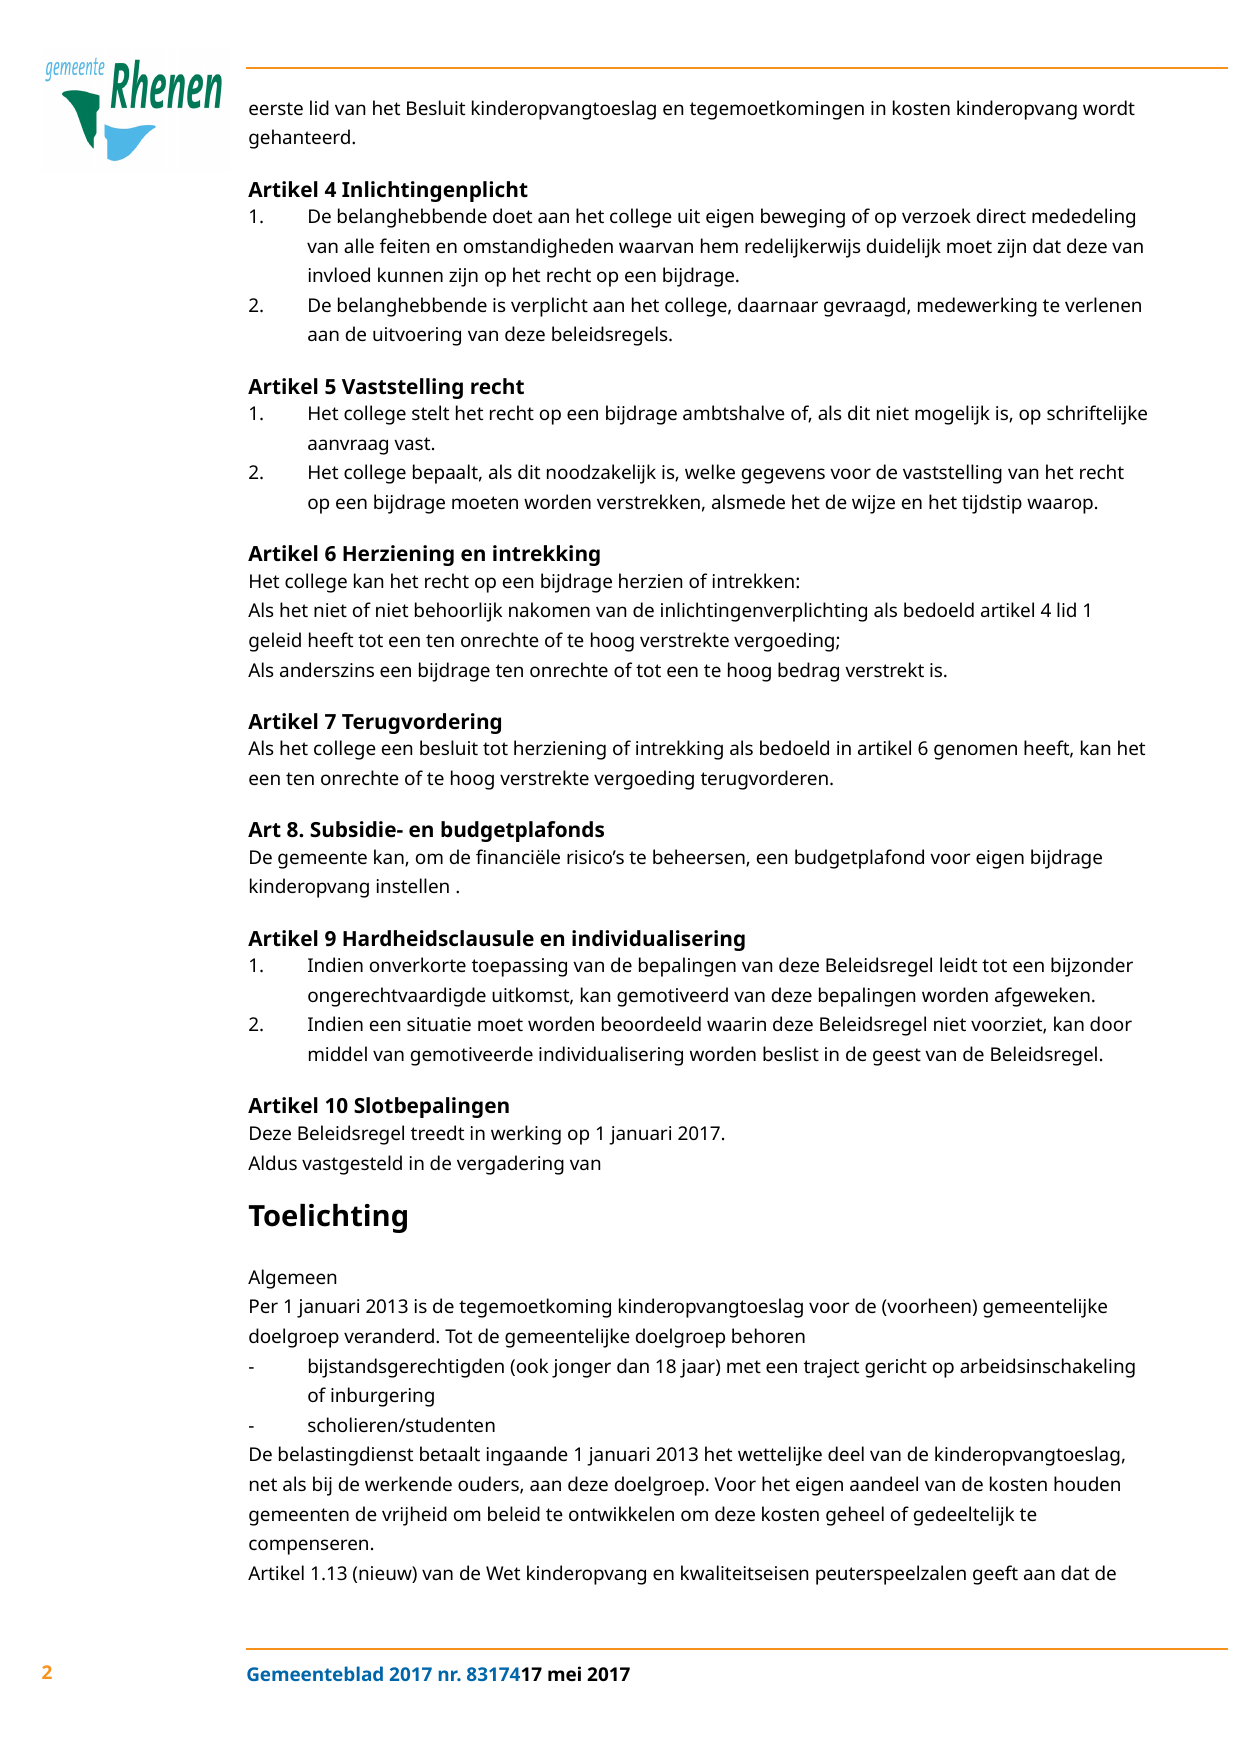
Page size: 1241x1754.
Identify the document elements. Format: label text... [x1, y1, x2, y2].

list De belanghebbende is verplicht aan het college, daarnaar gevraagd, medewerking te verlenen aan de uitvoering van deze beleidsregels. [248, 292, 1152, 347]
list scholieren/studenten [248, 1412, 1152, 1438]
text Aldus vastgesteld in de vergadering van [248, 1150, 1152, 1175]
list bijstandsgerechtigden (ook jonger dan 18 jaar) met een traject gericht op arbeidsinschakeling of inburgering [248, 1353, 1152, 1408]
text Als het niet of niet behoorlijk nakomen van de inlichtingenverplichting als bedoeld artikel 4 lid 1 geleid heeft tot een ten onrechte of te hoog verstrekte vergoeding; [248, 598, 1152, 653]
text Art 8. Subsidie- en budgetplafonds [248, 816, 1152, 844]
text Artikel 1.13 (nieuw) van de Wet kinderopvang en kwaliteitseisen peuterspeelzalen geeft aan dat de [248, 1560, 1152, 1586]
list Het college stelt het recht op een bijdrage ambtshalve of, als dit niet mogelijk is, op schriftelijke aanvraag vast. [248, 400, 1152, 456]
text Als het college een besluit tot herziening of intrekking als bedoeld in artikel 6 genomen heeft, kan het een ten onrechte of te hoog verstrekte vergoeding terugvorderen. [248, 736, 1152, 791]
text Deze Beleidsregel treedt in werking op 1 januari 2017. [248, 1120, 1152, 1146]
text Per 1 januari 2013 is de tegemoetkoming kinderopvangtoeslag voor de (voorheen) gemeentelijke doelgroep veranderd. Tot de gemeentelijke doelgroep behoren [248, 1294, 1152, 1349]
text Algemeen [248, 1264, 1152, 1290]
list Indien onverkorte toepassing van de bepalingen van deze Beleidsregel leidt tot een bijzonder ongerechtvaardigde uitkomst, kan gemotiveerd van deze bepalingen worden afgeweken. [248, 952, 1152, 1008]
list Indien een situatie moet worden beoordeeld waarin deze Beleidsregel niet voorziet, kan door middel van gemotiveerde individualisering worden beslist in de geest van de Beleidsregel. [248, 1012, 1152, 1067]
list Het college bepaalt, als dit noodzakelijk is, welke gegevens voor de vaststelling van het recht op een bijdrage moeten worden verstrekken, alsmede het de wijze en het tijdstip waarop. [248, 459, 1152, 515]
text Artikel 10 Slotbepalingen [248, 1092, 1152, 1120]
list De belanghebbende doet aan het college uit eigen beweging of op verzoek direct mededeling van alle feiten en omstandigheden waarvan hem redelijkerwijs duidelijk moet zijn dat deze van invloed kunnen zijn op het recht op een bijdrage. [248, 203, 1152, 288]
text Artikel 4 Inlichtingenplicht [248, 175, 1152, 203]
text Toelichting [248, 1195, 1152, 1235]
text De gemeente kan, om de financiële risico’s te beheersen, een budgetplafond voor eigen bijdrage kinderopvang instellen . [248, 844, 1152, 899]
picture [41, 47, 231, 172]
text De belastingdienst betaalt ingaande 1 januari 2013 het wettelijke deel van de kinderopvangtoeslag, net als bij de werkende ouders, aan deze doelgroep. Voor het eigen aandeel van de kosten houden gemeenten de vrijheid om beleid te ontwikkelen om deze kosten geheel of gedeeltelijk te compenseren. [248, 1442, 1152, 1556]
text Artikel 5 Vaststelling recht [248, 372, 1152, 400]
text Artikel 9 Hardheidsclausule en individualisering [248, 924, 1152, 952]
text Artikel 7 Terugvordering [248, 707, 1152, 736]
text Artikel 6 Herziening en intrekking [248, 539, 1152, 568]
text Als anderszins een bijdrage ten onrechte of tot een te hoog bedrag verstrekt is. [248, 657, 1152, 682]
text eerste lid van het Besluit kinderopvangtoeslag en tegemoetkomingen in kosten kinderopvang wordt gehanteerd. [248, 95, 1152, 150]
text Het college kan het recht op een bijdrage herzien of intrekken: [248, 568, 1152, 594]
